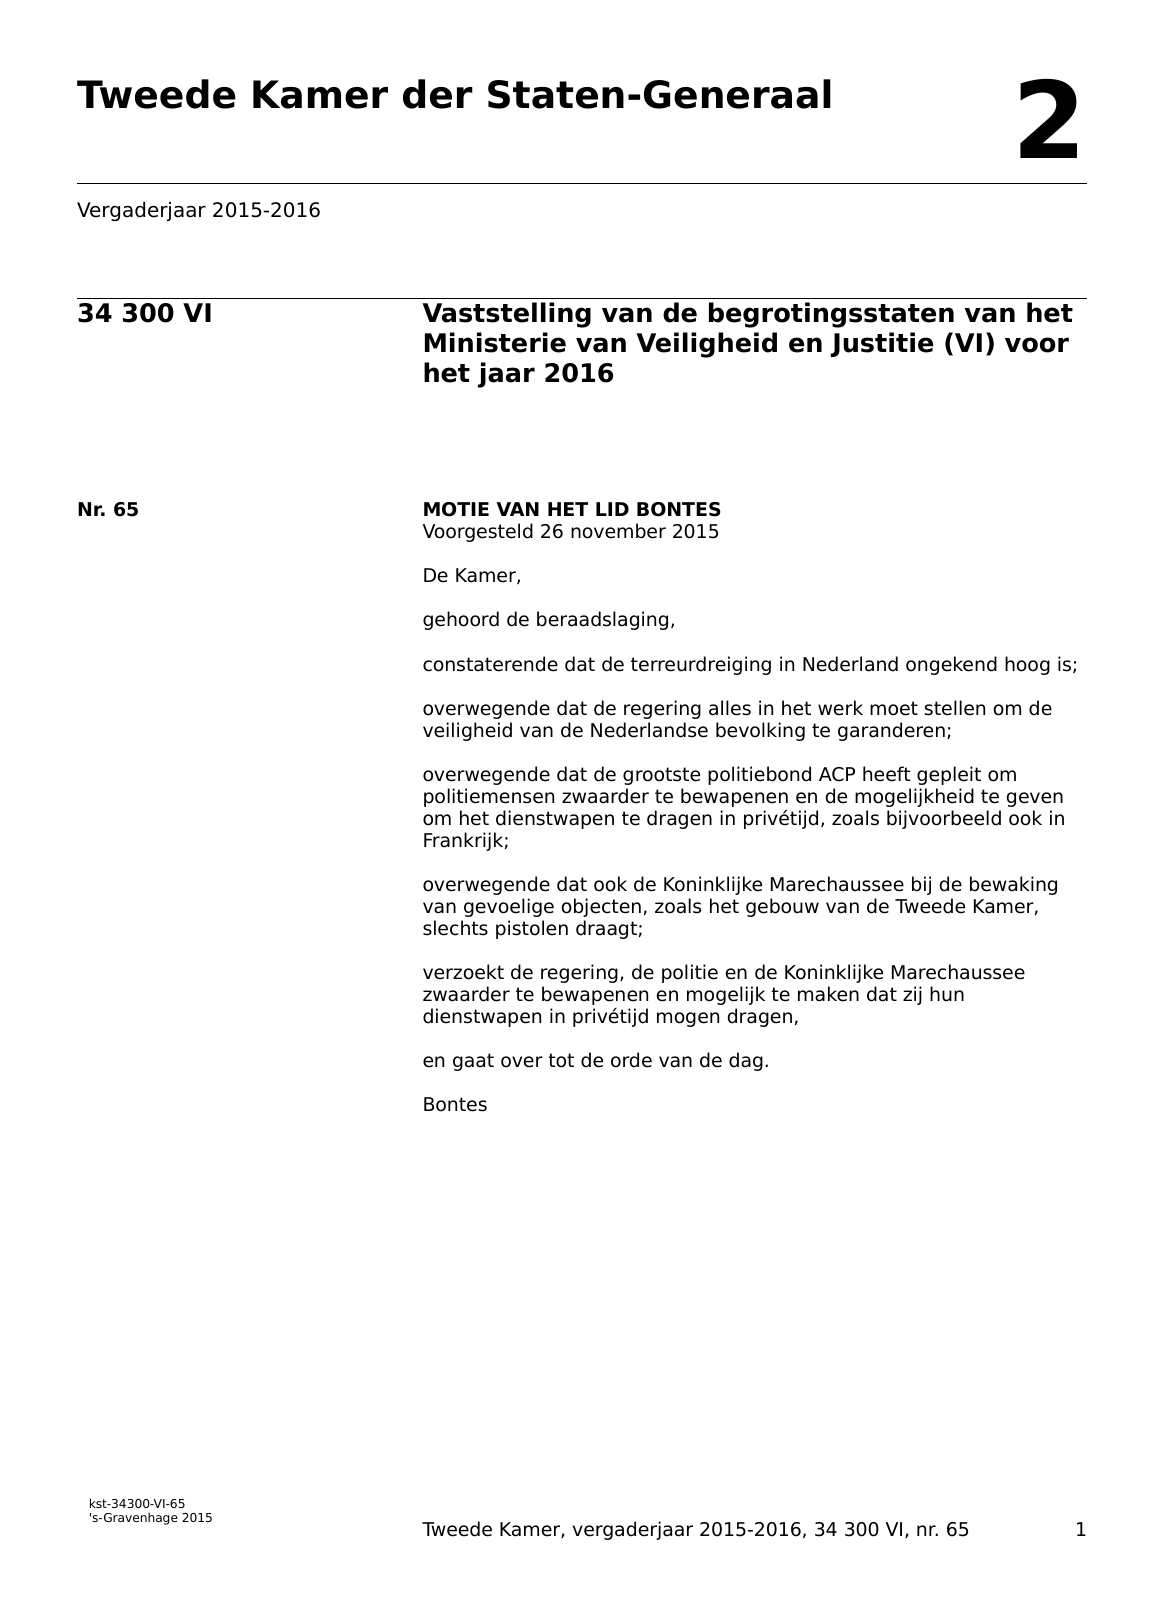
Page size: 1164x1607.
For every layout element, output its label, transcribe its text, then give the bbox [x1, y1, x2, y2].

table_header Tweede Kamer der Staten-Generaal [77, 59, 886, 183]
text Bontes [422, 1094, 1087, 1116]
text kst-34300-VI-65 [88, 1497, 323, 1511]
text verzoekt de regering, de politie en de Koninklijke Marechaussee zwaarder te bewapenen en mogelijk te maken dat zij hun dienstwapen in privétijd mogen dragen, [422, 962, 1087, 1028]
subtitle 34 300 VI Vaststelling van de begrotingsstaten van het Ministerie van Veiligheid en Justitie (VI) voor het jaar 2016 [77, 299, 1087, 388]
table_header 2 [886, 59, 1087, 183]
text overwegende dat ook de Koninklijke Marechaussee bij de bewaking van gevoelige objecten, zoals het gebouw van de Tweede Kamer, slechts pistolen draagt; [422, 874, 1087, 940]
text overwegende dat de regering alles in het werk moet stellen om de veiligheid van de Nederlandse bevolking te garanderen; [422, 698, 1087, 742]
text en gaat over tot de orde van de dag. [422, 1050, 1087, 1072]
text Voorgesteld 26 november 2015 [422, 521, 1087, 543]
text gehoord de beraadslaging, [422, 609, 1087, 631]
text De Kamer, [422, 565, 1087, 587]
text 's-Gravenhage 2015 [88, 1511, 323, 1525]
text overwegende dat de grootste politiebond ACP heeft gepleit om politiemensen zwaarder te bewapenen en de mogelijkheid te geven om het dienstwapen te dragen in privétijd, zoals bijvoorbeeld ook in Frankrijk; [422, 764, 1087, 852]
text constaterende dat de terreurdreiging in Nederland ongekend hoog is; [422, 653, 1087, 676]
table_cell Vergaderjaar 2015-2016 [77, 184, 1087, 298]
subtitle Nr. 65 MOTIE VAN HET LID BONTES [77, 499, 1087, 521]
